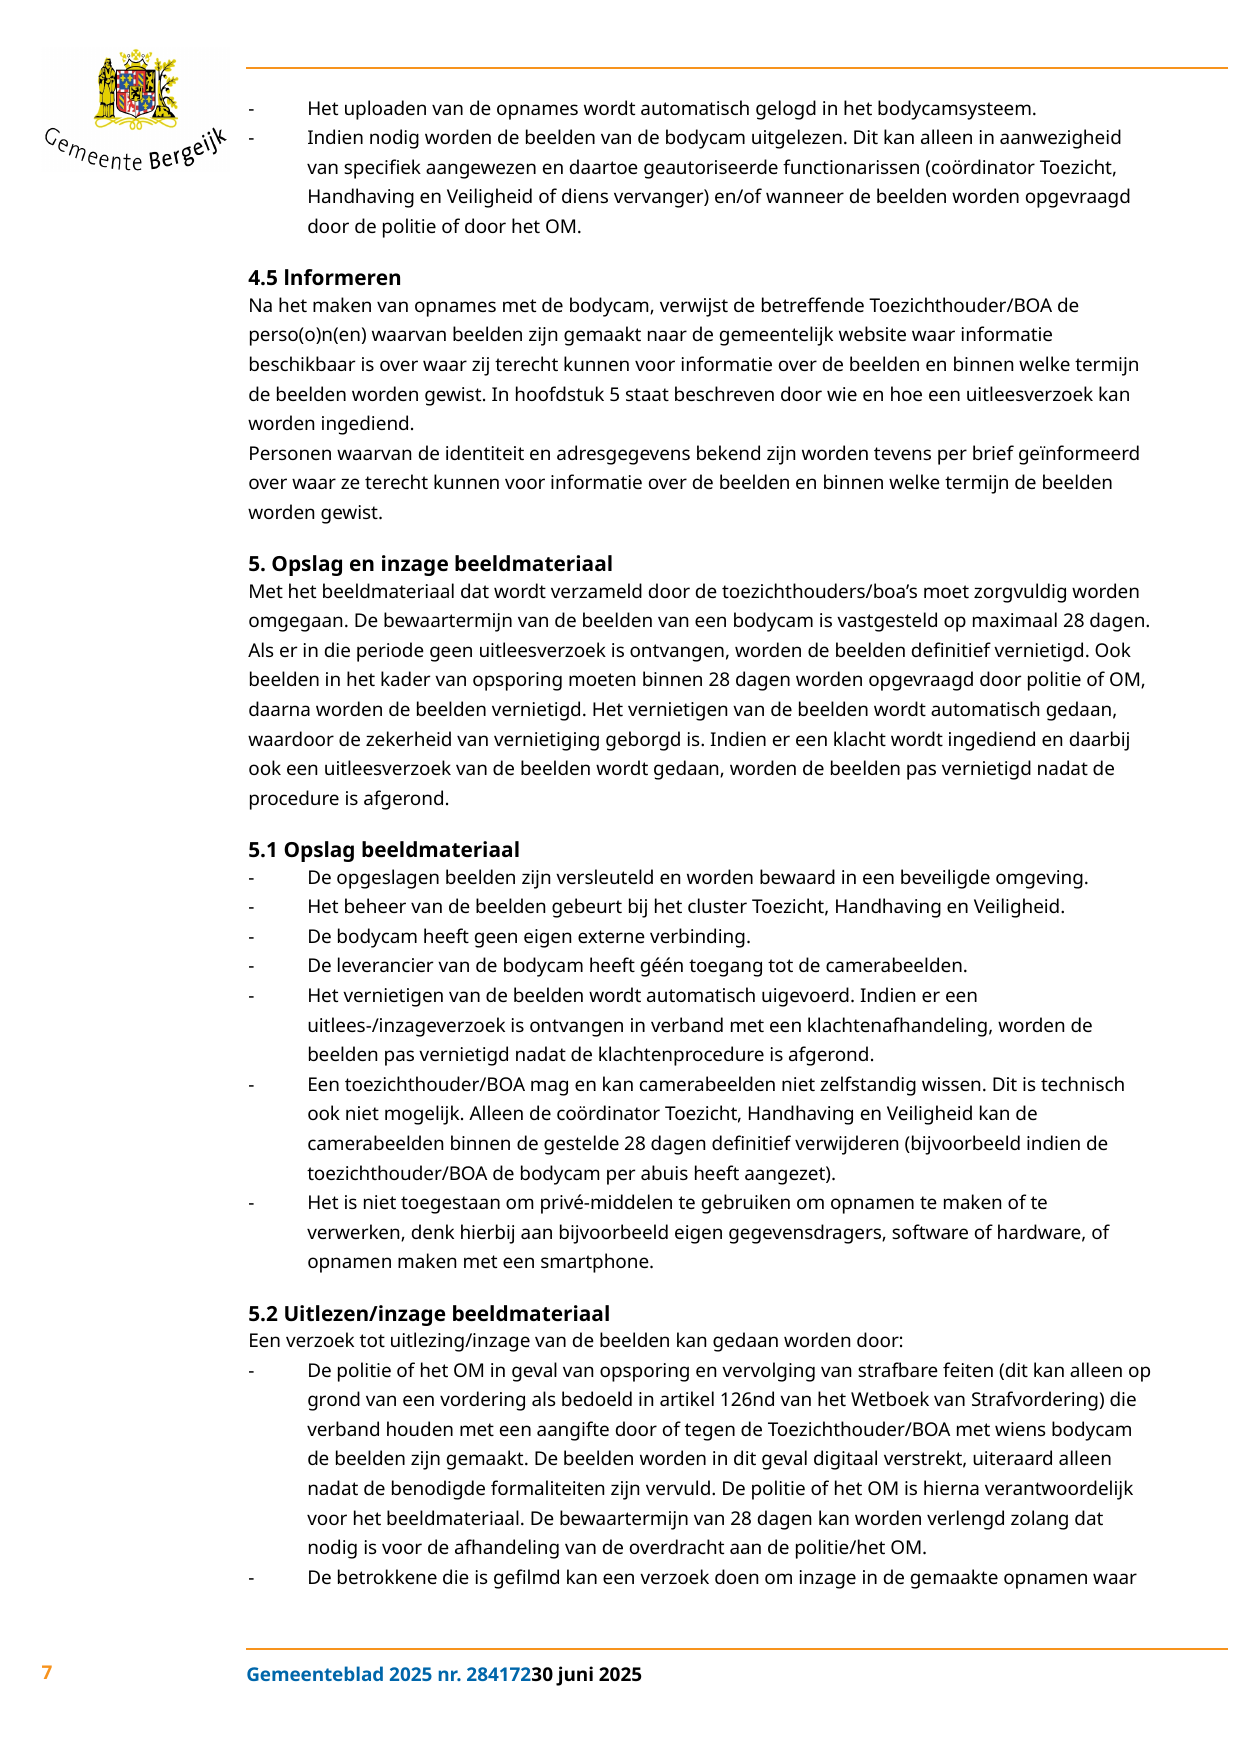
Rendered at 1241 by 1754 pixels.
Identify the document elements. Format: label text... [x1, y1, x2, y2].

list Het beheer van de beelden gebeurt bij het cluster Toezicht, Handhaving en Veiligheid. [248, 893, 1152, 919]
text Met het beeldmateriaal dat wordt verzameld door de toezichthouders/boa’s moet zorgvuldig worden omgegaan. De bewaartermijn van de beelden van een bodycam is vastgesteld op maximaal 28 dagen. Als er in die periode geen uitleesverzoek is ontvangen, worden de beelden definitief vernietigd. Ook beelden in het kader van opsporing moeten binnen 28 dagen worden opgevraagd door politie of OM, daarna worden de beelden vernietigd. Het vernietigen van de beelden wordt automatisch gedaan, waardoor de zekerheid van vernietiging geborgd is. Indien er een klacht wordt ingediend en daarbij ook een uitleesverzoek van de beelden wordt gedaan, worden de beelden pas vernietigd nadat de procedure is afgerond. [248, 578, 1152, 811]
list Het is niet toegestaan om privé-middelen te gebruiken om opnamen te maken of te verwerken, denk hierbij aan bijvoorbeeld eigen gegevensdragers, software of hardware, of opnamen maken met een smartphone. [248, 1189, 1152, 1274]
list De leverancier van de bodycam heeft géén toegang tot de camerabeelden. [248, 953, 1152, 978]
list Het uploaden van de opnames wordt automatisch gelogd in het bodycamsysteem. [248, 95, 1152, 121]
text 4.5 lnformeren [248, 263, 1152, 292]
list De politie of het OM in geval van opsporing en vervolging van strafbare feiten (dit kan alleen op grond van een vordering als bedoeld in artikel 126nd van het Wetboek van Strafvordering) die verband houden met een aangifte door of tegen de Toezichthouder/BOA met wiens bodycam de beelden zijn gemaakt. De beelden worden in dit geval digitaal verstrekt, uiteraard alleen nadat de benodigde formaliteiten zijn vervuld. De politie of het OM is hierna verantwoordelijk voor het beeldmateriaal. De bewaartermijn van 28 dagen kan worden verlengd zolang dat nodig is voor de afhandeling van de overdracht aan de politie/het OM. [248, 1357, 1152, 1560]
list De opgeslagen beelden zijn versleuteld en worden bewaard in een beveiligde omgeving. [248, 864, 1152, 889]
list De bodycam heeft geen eigen externe verbinding. [248, 923, 1152, 949]
list De betrokkene die is gefilmd kan een verzoek doen om inzage in de gemaakte opnamen waar [248, 1564, 1152, 1590]
picture [41, 47, 231, 172]
text Een verzoek tot uitlezing/inzage van de beelden kan gedaan worden door: [248, 1327, 1152, 1353]
list Indien nodig worden de beelden van de bodycam uitgelezen. Dit kan alleen in aanwezigheid van specifiek aangewezen en daartoe geautoriseerde functionarissen (coördinator Toezicht, Handhaving en Veiligheid of diens vervanger) en/of wanneer de beelden worden opgevraagd door de politie of door het OM. [248, 124, 1152, 239]
text 5.2 Uitlezen/inzage beeldmateriaal [248, 1299, 1152, 1327]
text 5.1 Opslag beeldmateriaal [248, 835, 1152, 864]
text 5. Opslag en inzage beeldmateriaal [248, 549, 1152, 578]
text Na het maken van opnames met de bodycam, verwijst de betreffende Toezichthouder/BOA de perso(o)n(en) waarvan beelden zijn gemaakt naar de gemeentelijk website waar informatie beschikbaar is over waar zij terecht kunnen voor informatie over de beelden en binnen welke termijn de beelden worden gewist. In hoofdstuk 5 staat beschreven door wie en hoe een uitleesverzoek kan worden ingediend. [248, 292, 1152, 436]
list Een toezichthouder/BOA mag en kan camerabeelden niet zelfstandig wissen. Dit is technisch ook niet mogelijk. Alleen de coördinator Toezicht, Handhaving en Veiligheid kan de camerabeelden binnen de gestelde 28 dagen definitief verwijderen (bijvoorbeeld indien de toezichthouder/BOA de bodycam per abuis heeft aangezet). [248, 1071, 1152, 1185]
list Het vernietigen van de beelden wordt automatisch uigevoerd. Indien er een uitlees-/inzageverzoek is ontvangen in verband met een klachtenafhandeling, worden de beelden pas vernietigd nadat de klachtenprocedure is afgerond. [248, 982, 1152, 1067]
text Personen waarvan de identiteit en adresgegevens bekend zijn worden tevens per brief geïnformeerd over waar ze terecht kunnen voor informatie over de beelden en binnen welke termijn de beelden worden gewist. [248, 440, 1152, 525]
